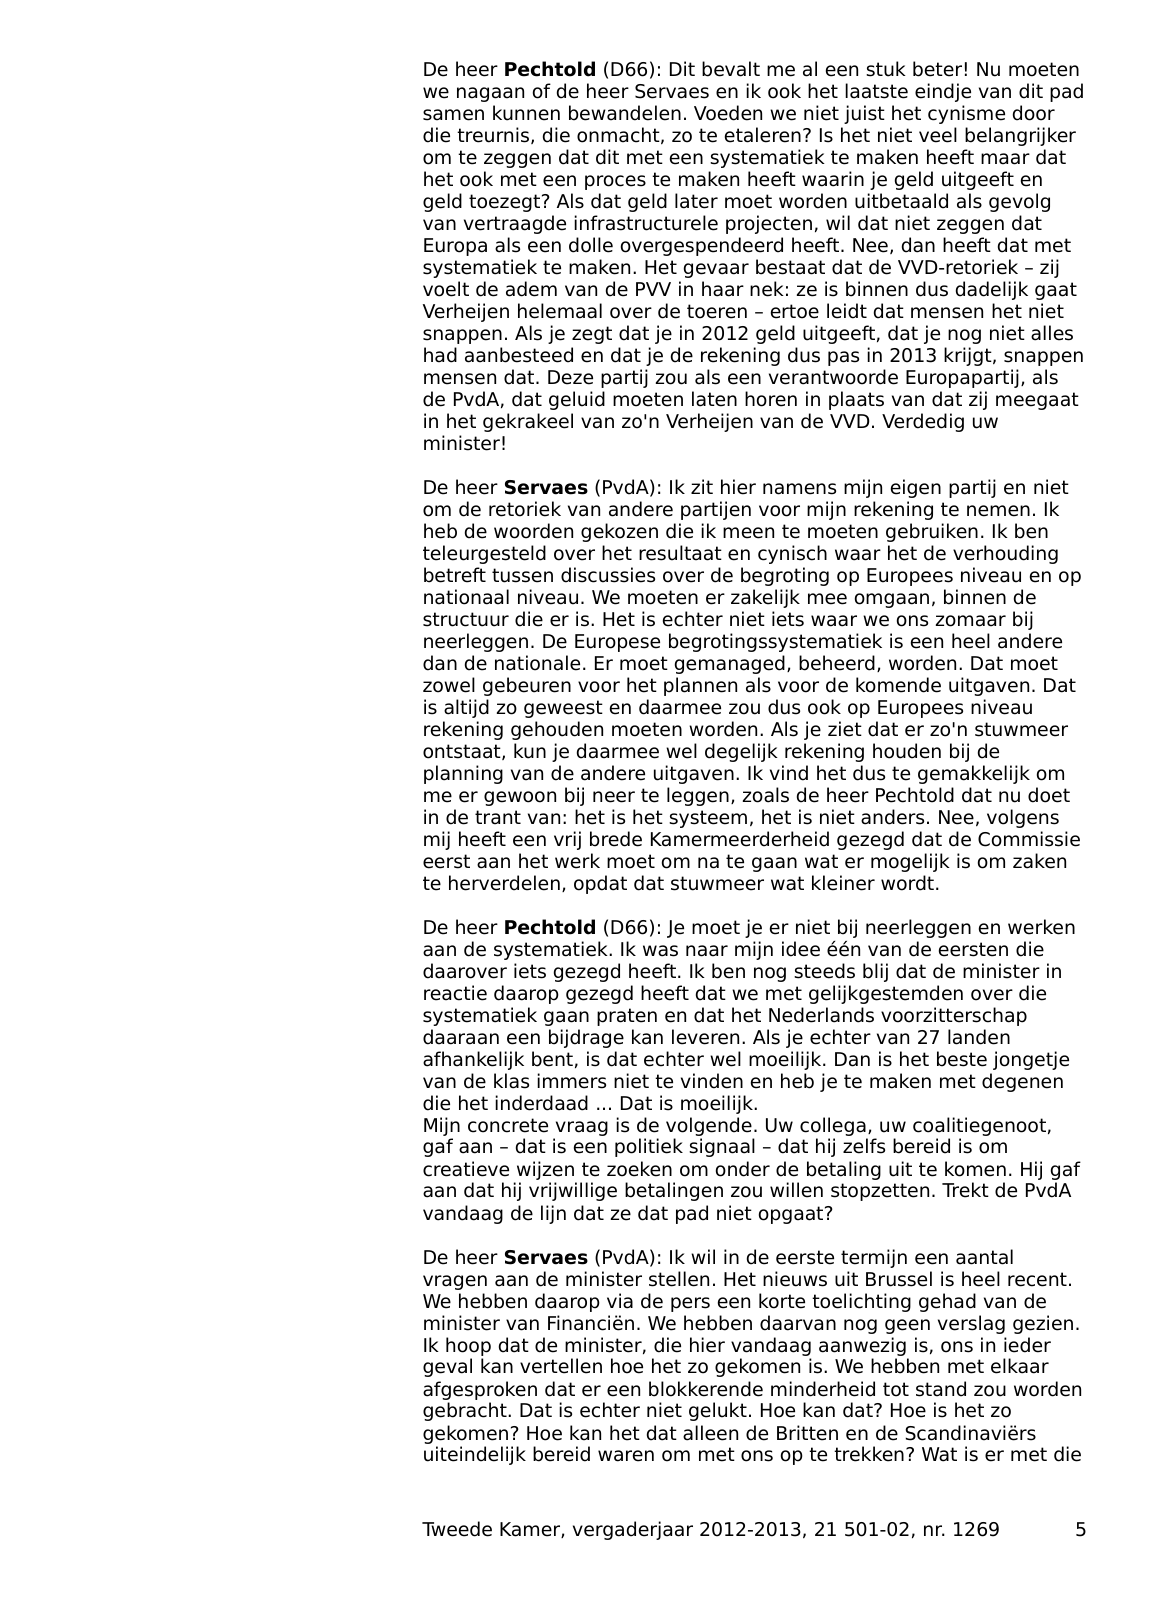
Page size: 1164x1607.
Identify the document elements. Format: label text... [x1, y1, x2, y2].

text De heer Pechtold (D66): Dit bevalt me al een stuk beter! Nu moeten we nagaan of de heer Servaes en ik ook het laatste eindje van dit pad samen kunnen bewandelen. Voeden we niet juist het cynisme door die treurnis, die onmacht, zo te etaleren? Is het niet veel belangrijker om te zeggen dat dit met een systematiek te maken heeft maar dat het ook met een proces te maken heeft waarin je geld uitgeeft en geld toezegt? Als dat geld later moet worden uitbetaald als gevolg van vertraagde infrastructurele projecten, wil dat niet zeggen dat Europa als een dolle overgespendeerd heeft. Nee, dan heeft dat met systematiek te maken. Het gevaar bestaat dat de VVD-retoriek – zij voelt de adem van de PVV in haar nek: ze is binnen dus dadelijk gaat Verheijen helemaal over de toeren – ertoe leidt dat mensen het niet snappen. Als je zegt dat je in 2012 geld uitgeeft, dat je nog niet alles had aanbesteed en dat je de rekening dus pas in 2013 krijgt, snappen mensen dat. Deze partij zou als een verantwoorde Europapartij, als de PvdA, dat geluid moeten laten horen in plaats van dat zij meegaat in het gekrakeel van zo'n Verheijen van de VVD. Verdedig uw minister! [422, 59, 1087, 455]
text De heer Pechtold (D66): Je moet je er niet bij neerleggen en werken aan de systematiek. Ik was naar mijn idee één van de eersten die daarover iets gezegd heeft. Ik ben nog steeds blij dat de minister in reactie daarop gezegd heeft dat we met gelijkgestemden over die systematiek gaan praten en dat het Nederlands voorzitterschap daaraan een bijdrage kan leveren. Als je echter van 27 landen afhankelijk bent, is dat echter wel moeilijk. Dan is het beste jongetje van de klas immers niet te vinden en heb je te maken met degenen die het inderdaad ... Dat is moeilijk. [422, 917, 1087, 1114]
text De heer Servaes (PvdA): Ik wil in de eerste termijn een aantal vragen aan de minister stellen. Het nieuws uit Brussel is heel recent. We hebben daarop via de pers een korte toelichting gehad van de minister van Financiën. We hebben daarvan nog geen verslag gezien. Ik hoop dat de minister, die hier vandaag aanwezig is, ons in ieder geval kan vertellen hoe het zo gekomen is. We hebben met elkaar afgesproken dat er een blokkerende minderheid tot stand zou worden gebracht. Dat is echter niet gelukt. Hoe kan dat? Hoe is het zo gekomen? Hoe kan het dat alleen de Britten en de Scandinaviërs uiteindelijk bereid waren om met ons op te trekken? Wat is er met die [422, 1247, 1087, 1466]
text Mijn concrete vraag is de volgende. Uw collega, uw coalitiegenoot, gaf aan – dat is een politiek signaal – dat hij zelfs bereid is om creatieve wijzen te zoeken om onder de betaling uit te komen. Hij gaf aan dat hij vrijwillige betalingen zou willen stopzetten. Trekt de PvdA vandaag de lijn dat ze dat pad niet opgaat? [422, 1114, 1087, 1224]
text De heer Servaes (PvdA): Ik zit hier namens mijn eigen partij en niet om de retoriek van andere partijen voor mijn rekening te nemen. Ik heb de woorden gekozen die ik meen te moeten gebruiken. Ik ben teleurgesteld over het resultaat en cynisch waar het de verhouding betreft tussen discussies over de begroting op Europees niveau en op nationaal niveau. We moeten er zakelijk mee omgaan, binnen de structuur die er is. Het is echter niet iets waar we ons zomaar bij neerleggen. De Europese begrotingssystematiek is een heel andere dan de nationale. Er moet gemanaged, beheerd, worden. Dat moet zowel gebeuren voor het plannen als voor de komende uitgaven. Dat is altijd zo geweest en daarmee zou dus ook op Europees niveau rekening gehouden moeten worden. Als je ziet dat er zo'n stuwmeer ontstaat, kun je daarmee wel degelijk rekening houden bij de planning van de andere uitgaven. Ik vind het dus te gemakkelijk om me er gewoon bij neer te leggen, zoals de heer Pechtold dat nu doet in de trant van: het is het systeem, het is niet anders. Nee, volgens mij heeft een vrij brede Kamermeerderheid gezegd dat de Commissie eerst aan het werk moet om na te gaan wat er mogelijk is om zaken te herverdelen, opdat dat stuwmeer wat kleiner wordt. [422, 477, 1087, 894]
